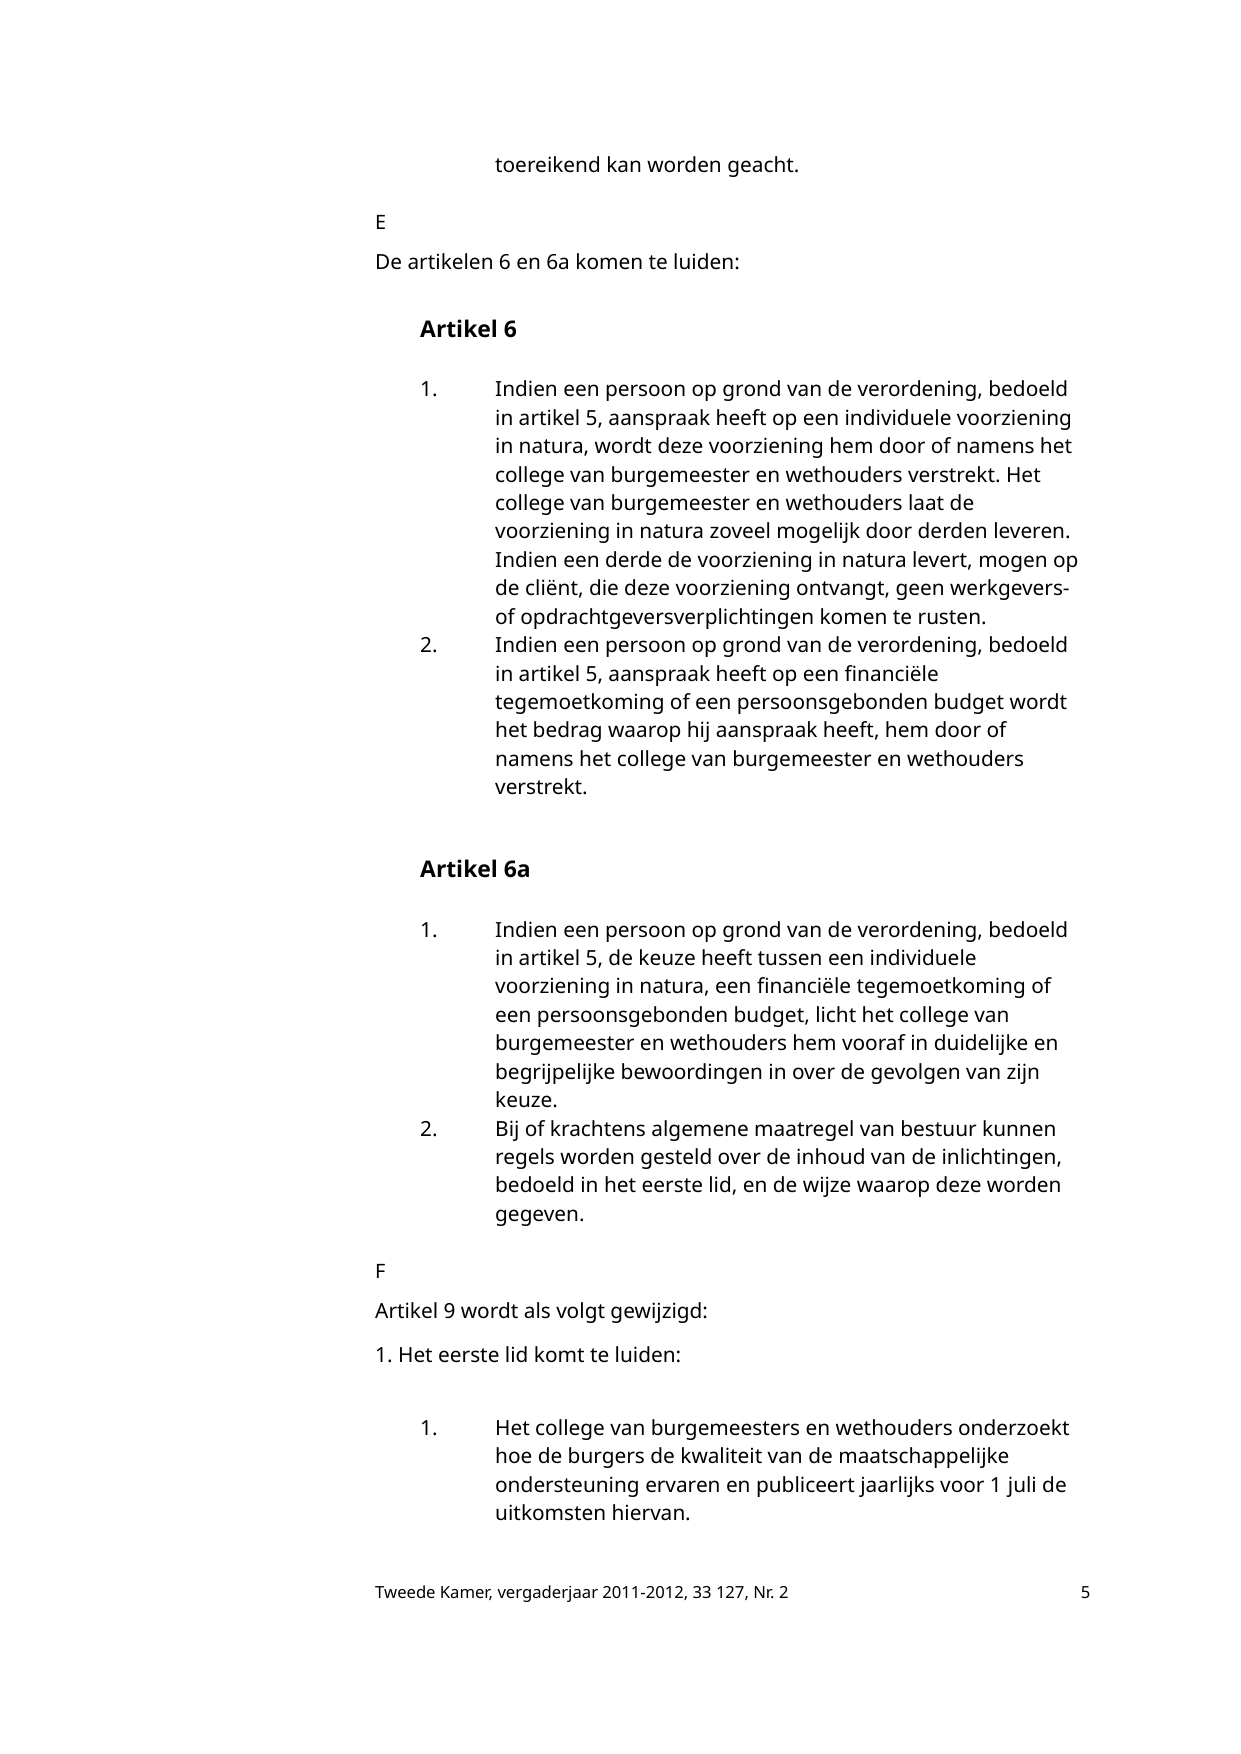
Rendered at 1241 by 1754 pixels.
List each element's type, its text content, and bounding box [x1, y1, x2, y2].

list Indien een persoon op grond van de verordening, bedoeld in artikel 5, aanspraak heeft op een financiële tegemoetkoming of een persoonsgebonden budget wordt het bedrag waarop hij aanspraak heeft, hem door of namens het college van burgemeester en wethouders verstrekt. [420, 630, 1090, 801]
subtitle Artikel 6 [420, 313, 1090, 344]
list toereikend kan worden geacht. [420, 150, 1090, 178]
subtitle Artikel 6a [420, 853, 1090, 885]
list Indien een persoon op grond van de verordening, bedoeld in artikel 5, de keuze heeft tussen een individuele voorziening in natura, een financiële tegemoetkoming of een persoonsgebonden budget, licht het college van burgemeester en wethouders hem vooraf in duidelijke en begrijpelijke bewoordingen in over de gevolgen van zijn keuze. [420, 915, 1090, 1114]
text De artikelen 6 en 6a komen te luiden: [375, 247, 1090, 276]
list Bij of krachtens algemene maatregel van bestuur kunnen regels worden gesteld over de inhoud van de inlichtingen, bedoeld in het eerste lid, en de wijze waarop deze worden gegeven. [420, 1114, 1090, 1227]
text 1. Het eerste lid komt te luiden: [375, 1340, 1090, 1368]
text E [375, 208, 1090, 235]
text Artikel 9 wordt als volgt gewijzigd: [375, 1296, 1090, 1325]
text F [375, 1257, 1090, 1284]
list Het college van burgemeesters en wethouders onderzoekt hoe de burgers de kwaliteit van de maatschappelijke ondersteuning ervaren en publiceert jaarlijks voor 1 juli de uitkomsten hiervan. [420, 1413, 1090, 1527]
list Indien een persoon op grond van de verordening, bedoeld in artikel 5, aanspraak heeft op een individuele voorziening in natura, wordt deze voorziening hem door of namens het college van burgemeester en wethouders verstrekt. Het college van burgemeester en wethouders laat de voorziening in natura zoveel mogelijk door derden leveren. Indien een derde de voorziening in natura levert, mogen op de cliënt, die deze voorziening ontvangt, geen werkgevers- of opdrachtgeversverplichtingen komen te rusten. [420, 374, 1090, 630]
